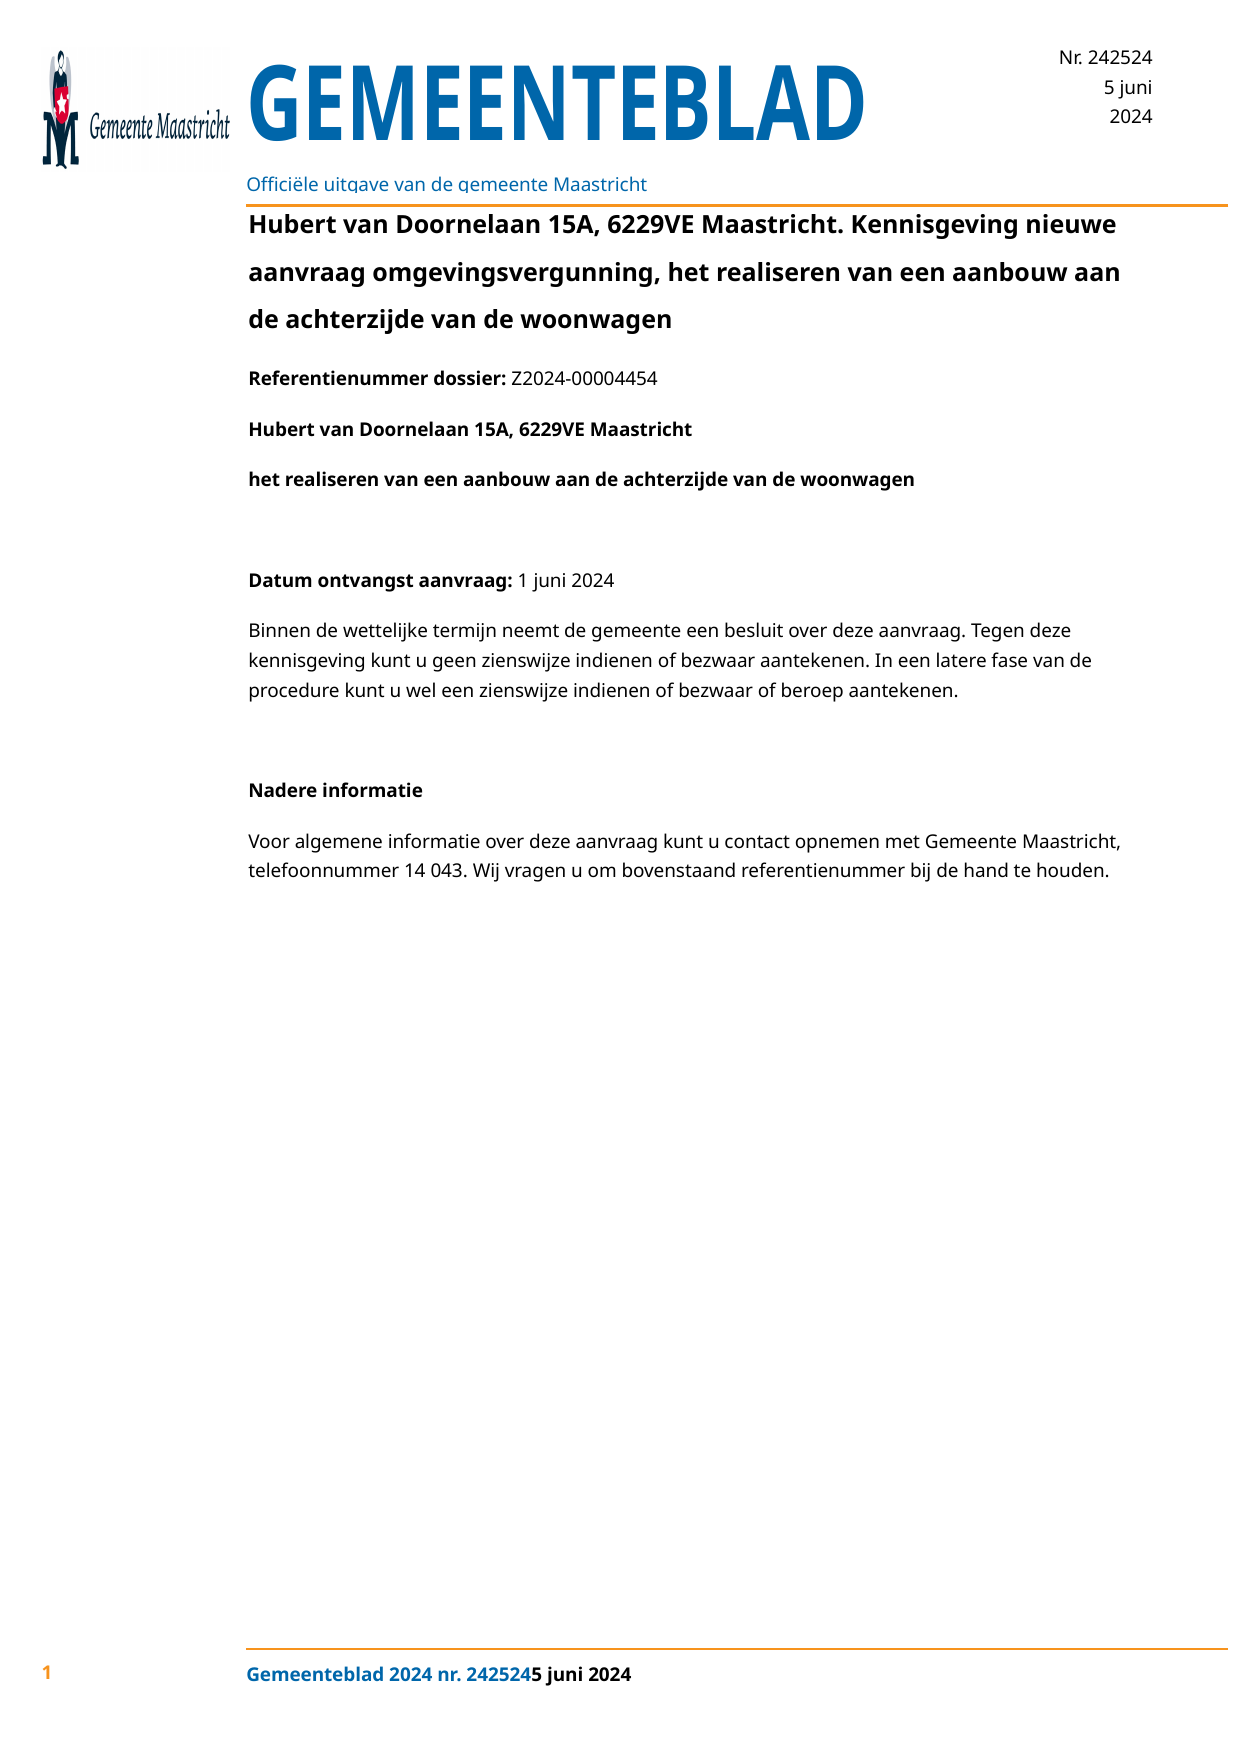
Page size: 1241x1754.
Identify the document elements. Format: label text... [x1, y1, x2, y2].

picture [41, 47, 231, 172]
text Referentienummer dossier: Z2024-00004454 [248, 366, 1152, 391]
text het realiseren van een aanbouw aan de achterzijde van de woonwagen [248, 466, 1152, 492]
text Nadere informatie [248, 778, 1152, 803]
text Datum ontvangst aanvraag: 1 juni 2024 [248, 567, 1152, 593]
text Hubert van Doornelaan 15A, 6229VE Maastricht [248, 416, 1152, 442]
text Binnen de wettelijke termijn neemt de gemeente een besluit over deze aanvraag. Tegen deze kennisgeving kunt u geen zienswijze indienen of bezwaar aantekenen. In een latere fase van de procedure kunt u wel een zienswijze indienen of bezwaar of beroep aantekenen. [248, 618, 1152, 702]
text Hubert van Doornelaan 15A, 6229VE Maastricht. Kennisgeving nieuwe aanvraag omgevingsvergunning, het realiseren van een aanbouw aan de achterzijde van de woonwagen [248, 207, 1152, 336]
text Voor algemene informatie over deze aanvraag kunt u contact opnemen met Gemeente Maastricht, telefoonnummer 14 043. Wij vragen u om bovenstaand referentienummer bij de hand te houden. [248, 828, 1152, 883]
